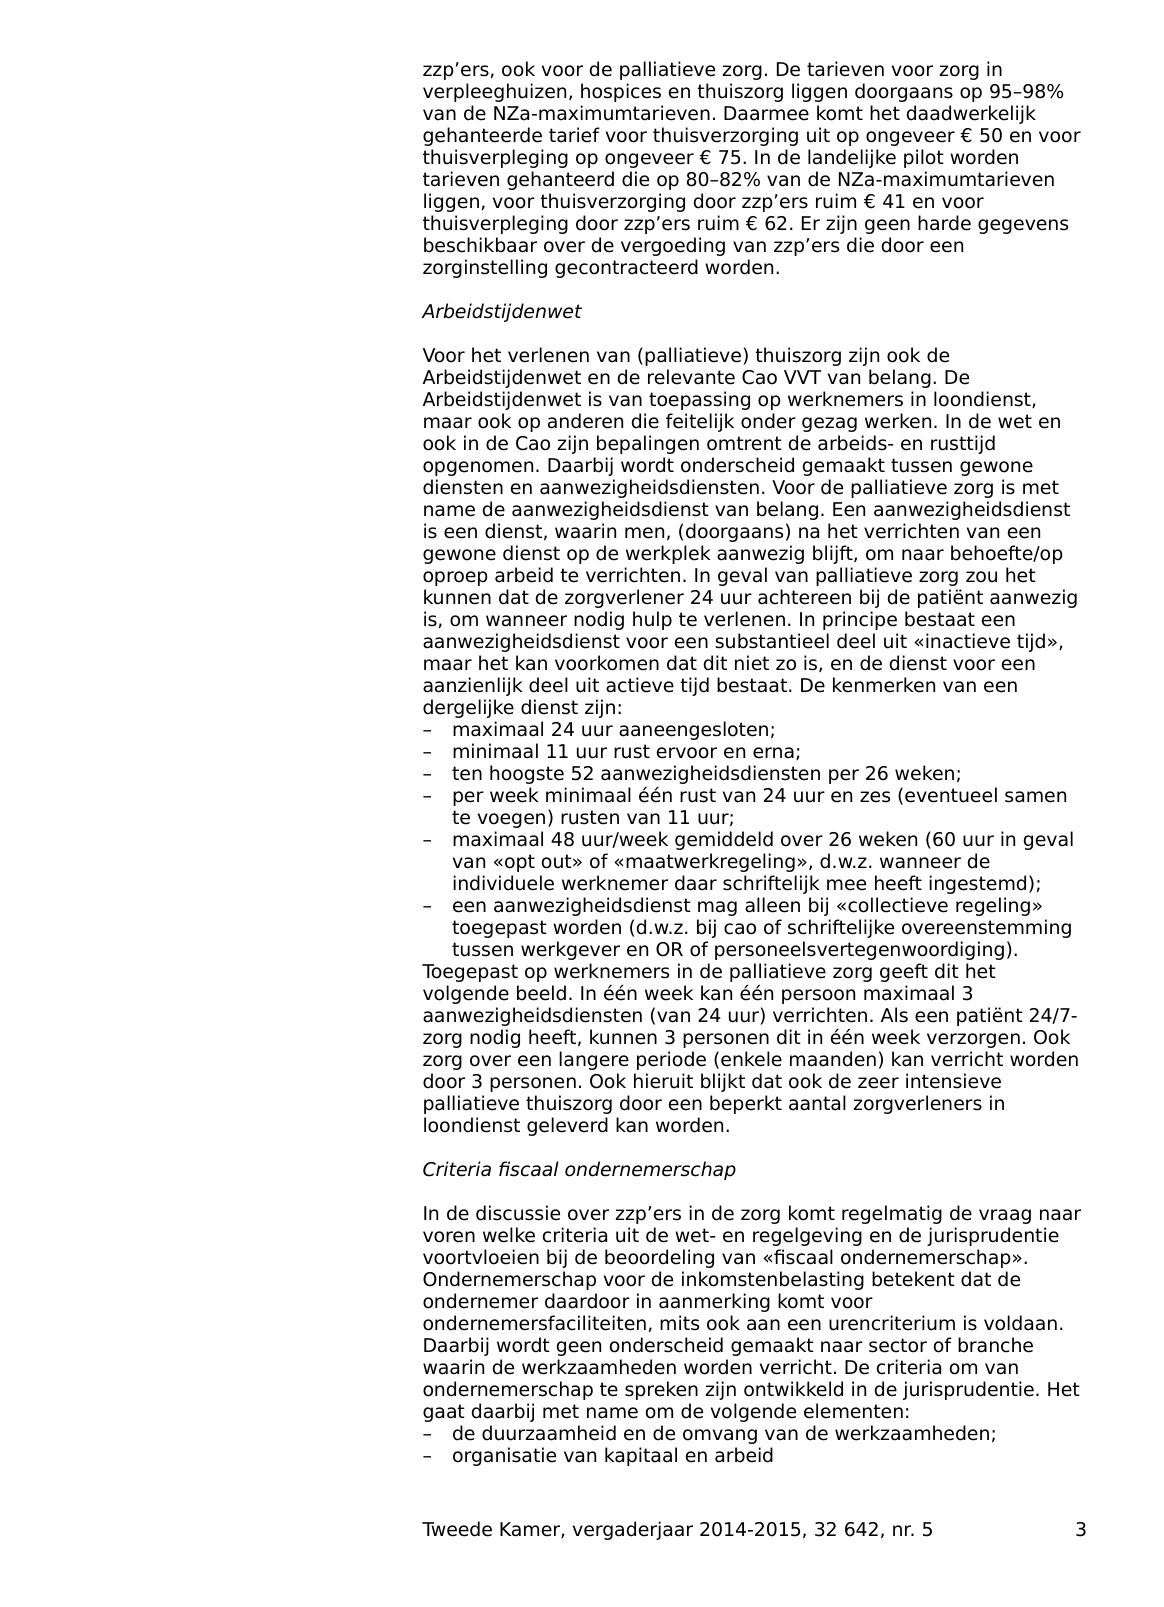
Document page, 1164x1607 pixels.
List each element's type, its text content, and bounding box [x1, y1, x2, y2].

text – per week minimaal één rust van 24 uur en zes (eventueel samen te voegen) rusten van 11 uur; [422, 785, 1087, 829]
text Voor het verlenen van (palliatieve) thuiszorg zijn ook de Arbeidstijdenwet en de relevante Cao VVT van belang. De Arbeidstijdenwet is van toepassing op werknemers in loondienst, maar ook op anderen die feitelijk onder gezag werken. In de wet en ook in de Cao zijn bepalingen omtrent de arbeids- en rusttijd opgenomen. Daarbij wordt onderscheid gemaakt tussen gewone diensten en aanwezigheidsdiensten. Voor de palliatieve zorg is met name de aanwezigheidsdienst van belang. Een aanwezigheidsdienst is een dienst, waarin men, (doorgaans) na het verrichten van een gewone dienst op de werkplek aanwezig blijft, om naar behoefte/op oproep arbeid te verrichten. In geval van palliatieve zorg zou het kunnen dat de zorgverlener 24 uur achtereen bij de patiënt aanwezig is, om wanneer nodig hulp te verlenen. In principe bestaat een aanwezigheidsdienst voor een substantieel deel uit «inactieve tijd», maar het kan voorkomen dat dit niet zo is, en de dienst voor een aanzienlijk deel uit actieve tijd bestaat. De kenmerken van een dergelijke dienst zijn: [422, 345, 1087, 719]
text – organisatie van kapitaal en arbeid [422, 1444, 1087, 1467]
text Toegepast op werknemers in de palliatieve zorg geeft dit het volgende beeld. In één week kan één persoon maximaal 3 aanwezigheidsdiensten (van 24 uur) verrichten. Als een patiënt 24/7-zorg nodig heeft, kunnen 3 personen dit in één week verzorgen. Ook zorg over een langere periode (enkele maanden) kan verricht worden door 3 personen. Ook hieruit blijkt dat ook de zeer intensieve palliatieve thuiszorg door een beperkt aantal zorgverleners in loondienst geleverd kan worden. [422, 961, 1087, 1136]
text – maximaal 48 uur/week gemiddeld over 26 weken (60 uur in geval van «opt out» of «maatwerkregeling», d.w.z. wanneer de individuele werknemer daar schriftelijk mee heeft ingestemd); [422, 829, 1087, 895]
text In de discussie over zzp’ers in de zorg komt regelmatig de vraag naar voren welke criteria uit de wet- en regelgeving en de jurisprudentie voortvloeien bij de beoordeling van «fiscaal ondernemerschap». Ondernemerschap voor de inkomstenbelasting betekent dat de ondernemer daardoor in aanmerking komt voor ondernemersfaciliteiten, mits ook aan een urencriterium is voldaan. Daarbij wordt geen onderscheid gemaakt naar sector of branche waarin de werkzaamheden worden verricht. De criteria om van ondernemerschap te spreken zijn ontwikkeld in de jurisprudentie. Het gaat daarbij met name om de volgende elementen: [422, 1203, 1087, 1423]
text – de duurzaamheid en de omvang van de werkzaamheden; [422, 1423, 1087, 1444]
subtitle Criteria fiscaal ondernemerschap [422, 1159, 1087, 1181]
text – ten hoogste 52 aanwezigheidsdiensten per 26 weken; [422, 763, 1087, 785]
text – een aanwezigheidsdienst mag alleen bij «collectieve regeling» toegepast worden (d.w.z. bij cao of schriftelijke overeenstemming tussen werkgever en OR of personeelsvertegenwoordiging). [422, 895, 1087, 961]
text zzp’ers, ook voor de palliatieve zorg. De tarieven voor zorg in verpleeghuizen, hospices en thuiszorg liggen doorgaans op 95–98% van de NZa-maximumtarieven. Daarmee komt het daadwerkelijk gehanteerde tarief voor thuisverzorging uit op ongeveer € 50 en voor thuisverpleging op ongeveer € 75. In de landelijke pilot worden tarieven gehanteerd die op 80–82% van de NZa-maximumtarieven liggen, voor thuisverzorging door zzp’ers ruim € 41 en voor thuisverpleging door zzp’ers ruim € 62. Er zijn geen harde gegevens beschikbaar over de vergoeding van zzp’ers die door een zorginstelling gecontracteerd worden. [422, 59, 1087, 279]
text – minimaal 11 uur rust ervoor en erna; [422, 741, 1087, 763]
text – maximaal 24 uur aaneengesloten; [422, 719, 1087, 741]
subtitle Arbeidstijdenwet [422, 301, 1087, 323]
